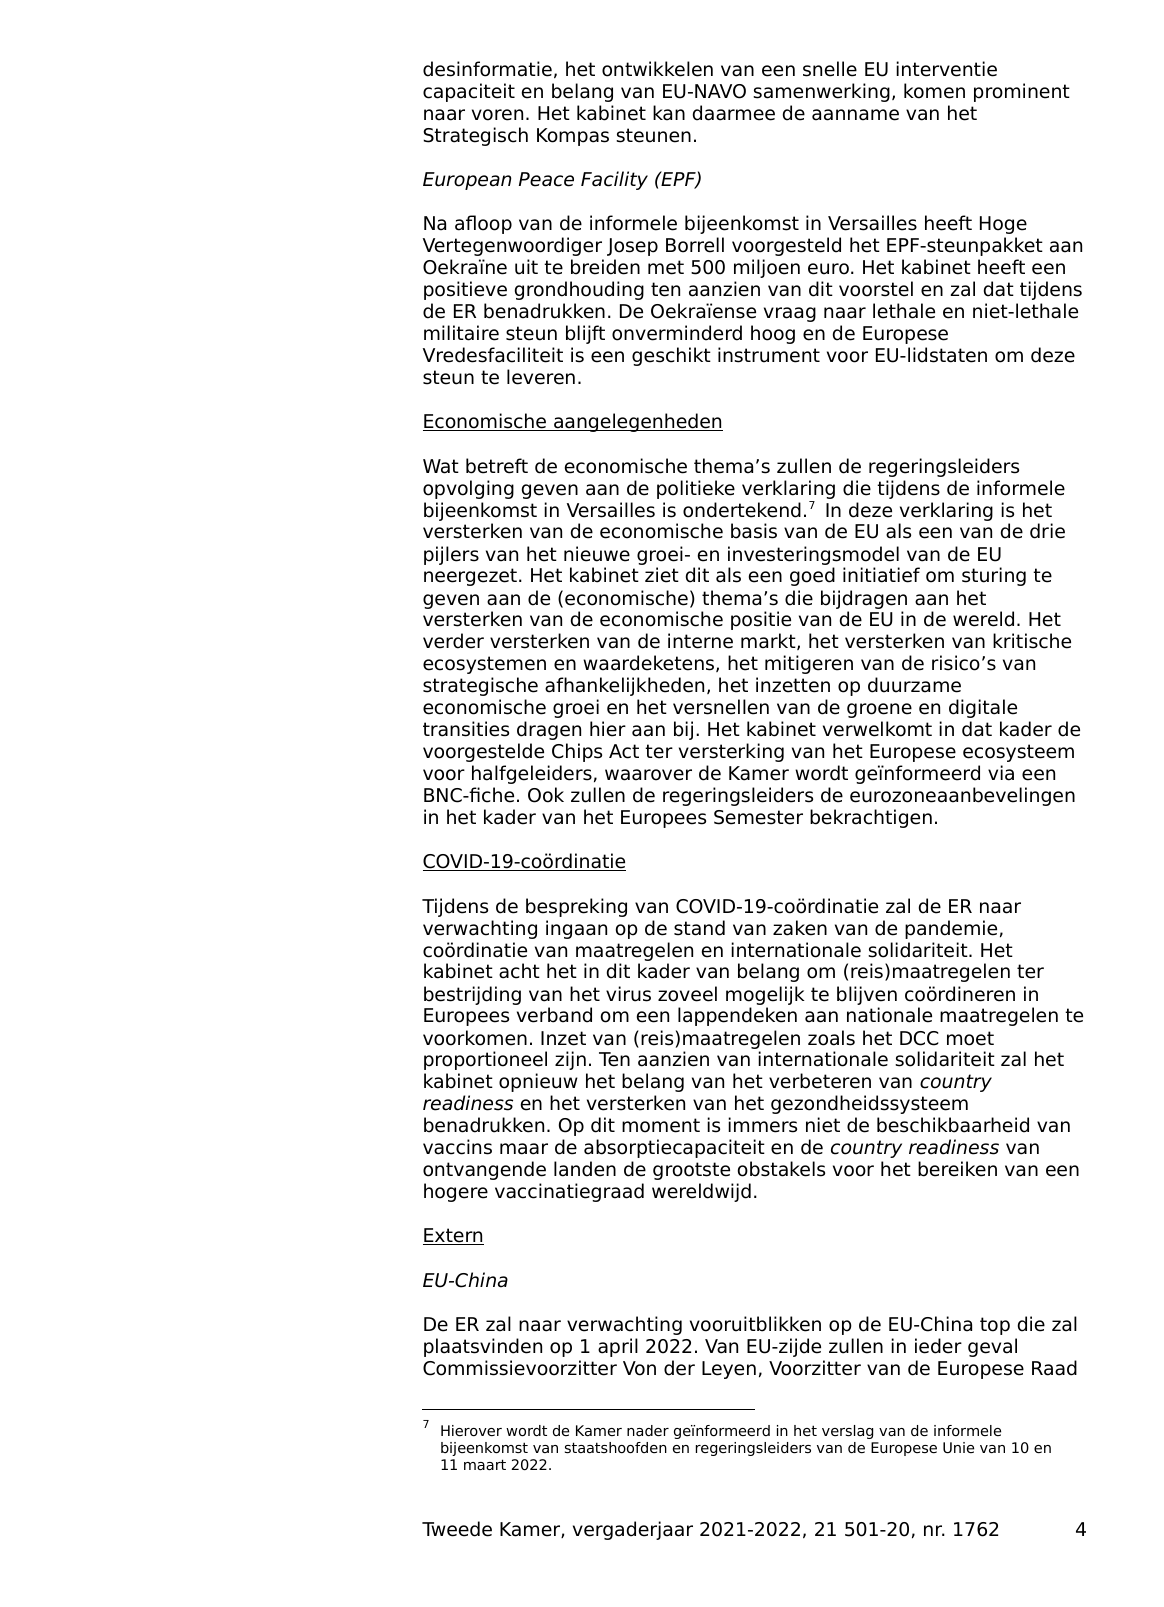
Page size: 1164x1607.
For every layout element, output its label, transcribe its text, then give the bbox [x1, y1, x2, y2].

text Tijdens de bespreking van COVID-19-coördinatie zal de ER naar verwachting ingaan op de stand van zaken van de pandemie, coördinatie van maatregelen en internationale solidariteit. Het kabinet acht het in dit kader van belang om (reis)maatregelen ter bestrijding van het virus zoveel mogelijk te blijven coördineren in Europees verband om een lappendeken aan nationale maatregelen te voorkomen. Inzet van (reis)maatregelen zoals het DCC moet proportioneel zijn. Ten aanzien van internationale solidariteit zal het kabinet opnieuw het belang van het verbeteren van country readiness en het versterken van het gezondheidssysteem benadrukken. Op dit moment is immers niet de beschikbaarheid van vaccins maar de absorptiecapaciteit en de country readiness van ontvangende landen de grootste obstakels voor het bereiken van een hogere vaccinatiegraad wereldwijd. [422, 896, 1087, 1203]
text desinformatie, het ontwikkelen van een snelle EU interventie capaciteit en belang van EU-NAVO samenwerking, komen prominent naar voren. Het kabinet kan daarmee de aanname van het Strategisch Kompas steunen. [422, 59, 1087, 147]
text De ER zal naar verwachting vooruitblikken op de EU-China top die zal plaatsvinden op 1 april 2022. Van EU-zijde zullen in ieder geval Commissievoorzitter Von der Leyen, Voorzitter van de Europese Raad [422, 1314, 1087, 1380]
subtitle European Peace Facility (EPF) [422, 169, 1087, 191]
subtitle EU-China [422, 1269, 1087, 1292]
subtitle Extern [422, 1225, 1087, 1247]
text Wat betreft de economische thema’s zullen de regeringsleiders opvolging geven aan de politieke verklaring die tijdens de informele bijeenkomst in Versailles is ondertekend. In deze verklaring is het versterken van de economische basis van de EU als een van de drie pijlers van het nieuwe groei- en investeringsmodel van de EU neergezet. Het kabinet ziet dit als een goed initiatief om sturing te geven aan de (economische) thema’s die bijdragen aan het versterken van de economische positie van de EU in de wereld. Het verder versterken van de interne markt, het versterken van kritische ecosystemen en waardeketens, het mitigeren van de risico’s van strategische afhankelijkheden, het inzetten op duurzame economische groei en het versnellen van de groene en digitale transities dragen hier aan bij. Het kabinet verwelkomt in dat kader de voorgestelde Chips Act ter versterking van het Europese ecosysteem voor halfgeleiders, waarover de Kamer wordt geïnformeerd via een BNC-fiche. Ook zullen de regeringsleiders de eurozoneaanbevelingen in het kader van het Europees Semester bekrachtigen. [422, 456, 1087, 829]
text Na afloop van de informele bijeenkomst in Versailles heeft Hoge Vertegenwoordiger Josep Borrell voorgesteld het EPF-steunpakket aan Oekraïne uit te breiden met 500 miljoen euro. Het kabinet heeft een positieve grondhouding ten aanzien van dit voorstel en zal dat tijdens de ER benadrukken. De Oekraïense vraag naar lethale en niet-lethale militaire steun blijft onverminderd hoog en de Europese Vredesfaciliteit is een geschikt instrument voor EU-lidstaten om deze steun te leveren. [422, 213, 1087, 389]
subtitle COVID-19-coördinatie [422, 851, 1087, 873]
subtitle Economische aangelegenheden [422, 411, 1087, 433]
text Hierover wordt de Kamer nader geïnformeerd in het verslag van de informele bijeenkomst van staatshoofden en regeringsleiders van de Europese Unie van 10 en 11 maart 2022. [422, 1418, 1087, 1474]
